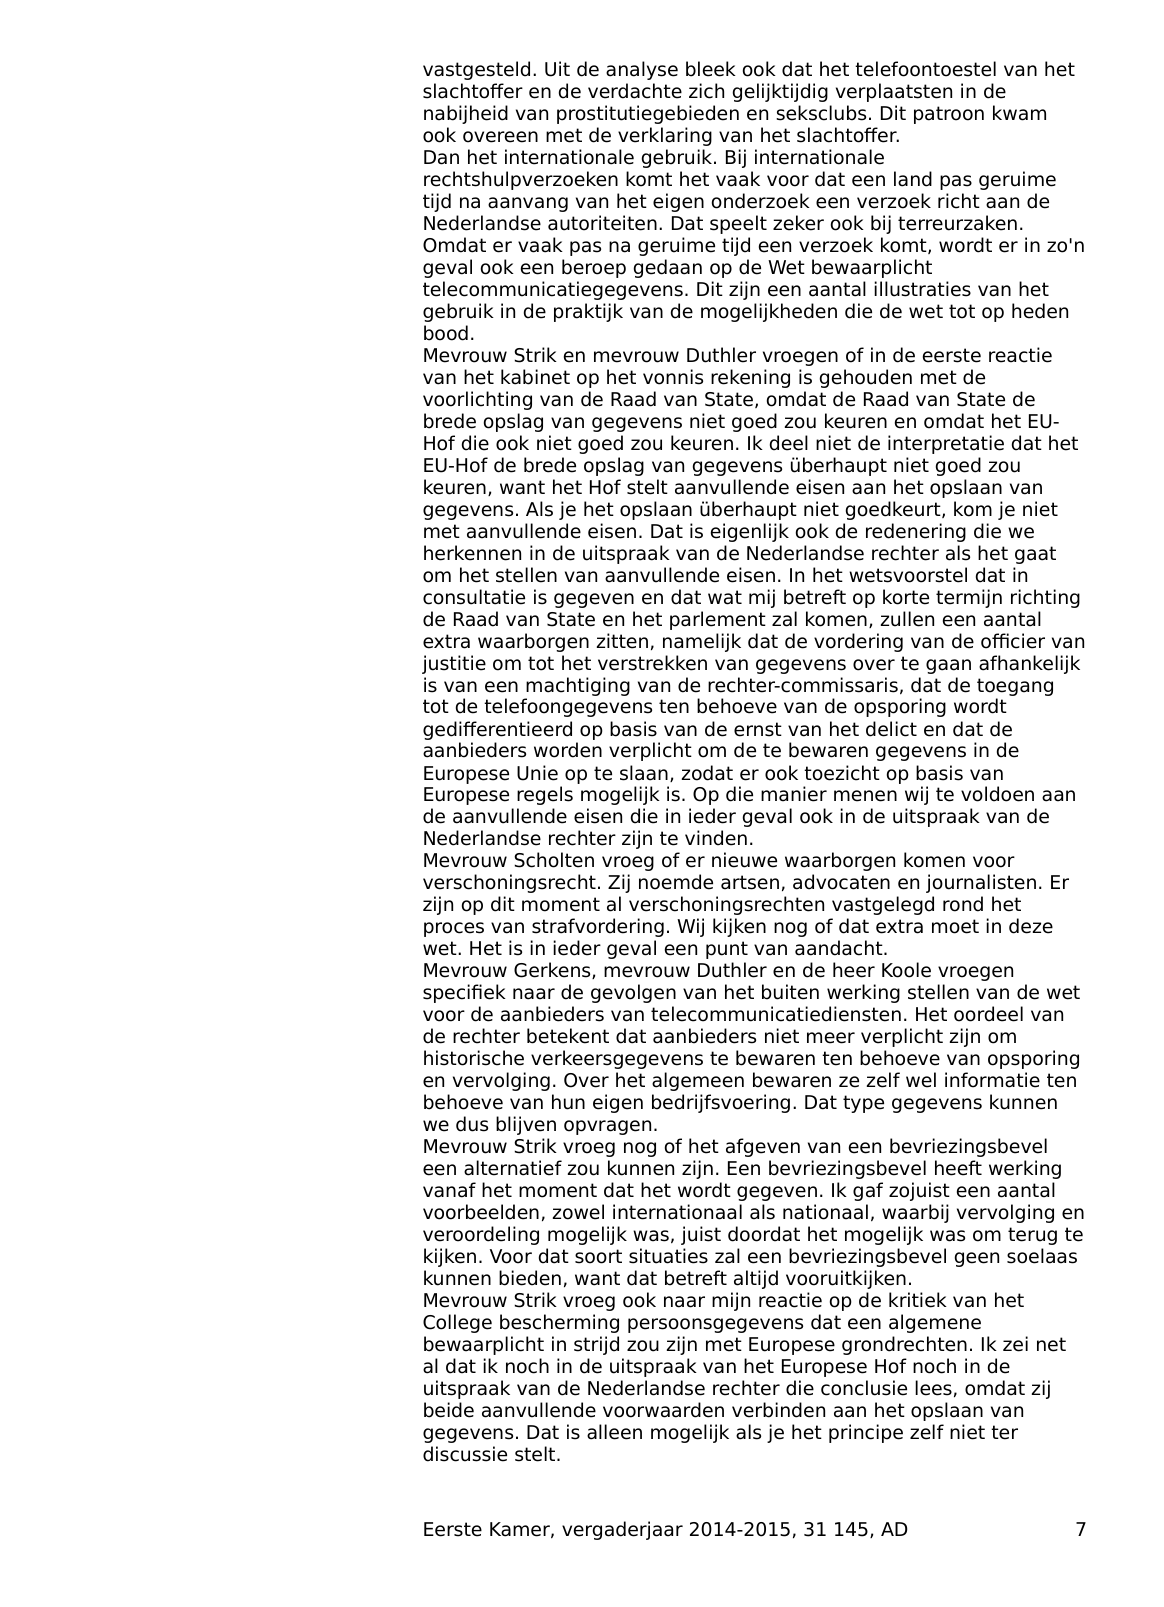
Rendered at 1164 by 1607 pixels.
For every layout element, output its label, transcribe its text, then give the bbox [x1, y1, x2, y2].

text Mevrouw Strik vroeg ook naar mijn reactie op de kritiek van het College bescherming persoonsgegevens dat een algemene bewaarplicht in strijd zou zijn met Europese grondrechten. Ik zei net al dat ik noch in de uitspraak van het Europese Hof noch in de uitspraak van de Nederlandse rechter die conclusie lees, omdat zij beide aanvullende voorwaarden verbinden aan het opslaan van gegevens. Dat is alleen mogelijk als je het principe zelf niet ter discussie stelt. [422, 1290, 1087, 1466]
text Mevrouw Strik vroeg nog of het afgeven van een bevriezingsbevel een alternatief zou kunnen zijn. Een bevriezingsbevel heeft werking vanaf het moment dat het wordt gegeven. Ik gaf zojuist een aantal voorbeelden, zowel internationaal als nationaal, waarbij vervolging en veroordeling mogelijk was, juist doordat het mogelijk was om terug te kijken. Voor dat soort situaties zal een bevriezingsbevel geen soelaas kunnen bieden, want dat betreft altijd vooruitkijken. [422, 1136, 1087, 1290]
text vastgesteld. Uit de analyse bleek ook dat het telefoontoestel van het slachtoffer en de verdachte zich gelijktijdig verplaatsten in de nabijheid van prostitutiegebieden en seksclubs. Dit patroon kwam ook overeen met de verklaring van het slachtoffer. [422, 59, 1087, 147]
text Mevrouw Scholten vroeg of er nieuwe waarborgen komen voor verschoningsrecht. Zij noemde artsen, advocaten en journalisten. Er zijn op dit moment al verschoningsrechten vastgelegd rond het proces van strafvordering. Wij kijken nog of dat extra moet in deze wet. Het is in ieder geval een punt van aandacht. [422, 850, 1087, 960]
text Dan het internationale gebruik. Bij internationale rechtshulpverzoeken komt het vaak voor dat een land pas geruime tijd na aanvang van het eigen onderzoek een verzoek richt aan de Nederlandse autoriteiten. Dat speelt zeker ook bij terreurzaken. Omdat er vaak pas na geruime tijd een verzoek komt, wordt er in zo'n geval ook een beroep gedaan op de Wet bewaarplicht telecommunicatiegegevens. Dit zijn een aantal illustraties van het gebruik in de praktijk van de mogelijkheden die de wet tot op heden bood. [422, 147, 1087, 345]
text Mevrouw Gerkens, mevrouw Duthler en de heer Koole vroegen specifiek naar de gevolgen van het buiten werking stellen van de wet voor de aanbieders van telecommunicatiediensten. Het oordeel van de rechter betekent dat aanbieders niet meer verplicht zijn om historische verkeersgegevens te bewaren ten behoeve van opsporing en vervolging. Over het algemeen bewaren ze zelf wel informatie ten behoeve van hun eigen bedrijfsvoering. Dat type gegevens kunnen we dus blijven opvragen. [422, 960, 1087, 1136]
text Mevrouw Strik en mevrouw Duthler vroegen of in de eerste reactie van het kabinet op het vonnis rekening is gehouden met de voorlichting van de Raad van State, omdat de Raad van State de brede opslag van gegevens niet goed zou keuren en omdat het EU-Hof die ook niet goed zou keuren. Ik deel niet de interpretatie dat het EU-Hof de brede opslag van gegevens überhaupt niet goed zou keuren, want het Hof stelt aanvullende eisen aan het opslaan van gegevens. Als je het opslaan überhaupt niet goedkeurt, kom je niet met aanvullende eisen. Dat is eigenlijk ook de redenering die we herkennen in de uitspraak van de Nederlandse rechter als het gaat om het stellen van aanvullende eisen. In het wetsvoorstel dat in consultatie is gegeven en dat wat mij betreft op korte termijn richting de Raad van State en het parlement zal komen, zullen een aantal extra waarborgen zitten, namelijk dat de vordering van de officier van justitie om tot het verstrekken van gegevens over te gaan afhankelijk is van een machtiging van de rechter-commissaris, dat de toegang tot de telefoongegevens ten behoeve van de opsporing wordt gedifferentieerd op basis van de ernst van het delict en dat de aanbieders worden verplicht om de te bewaren gegevens in de Europese Unie op te slaan, zodat er ook toezicht op basis van Europese regels mogelijk is. Op die manier menen wij te voldoen aan de aanvullende eisen die in ieder geval ook in de uitspraak van de Nederlandse rechter zijn te vinden. [422, 345, 1087, 850]
